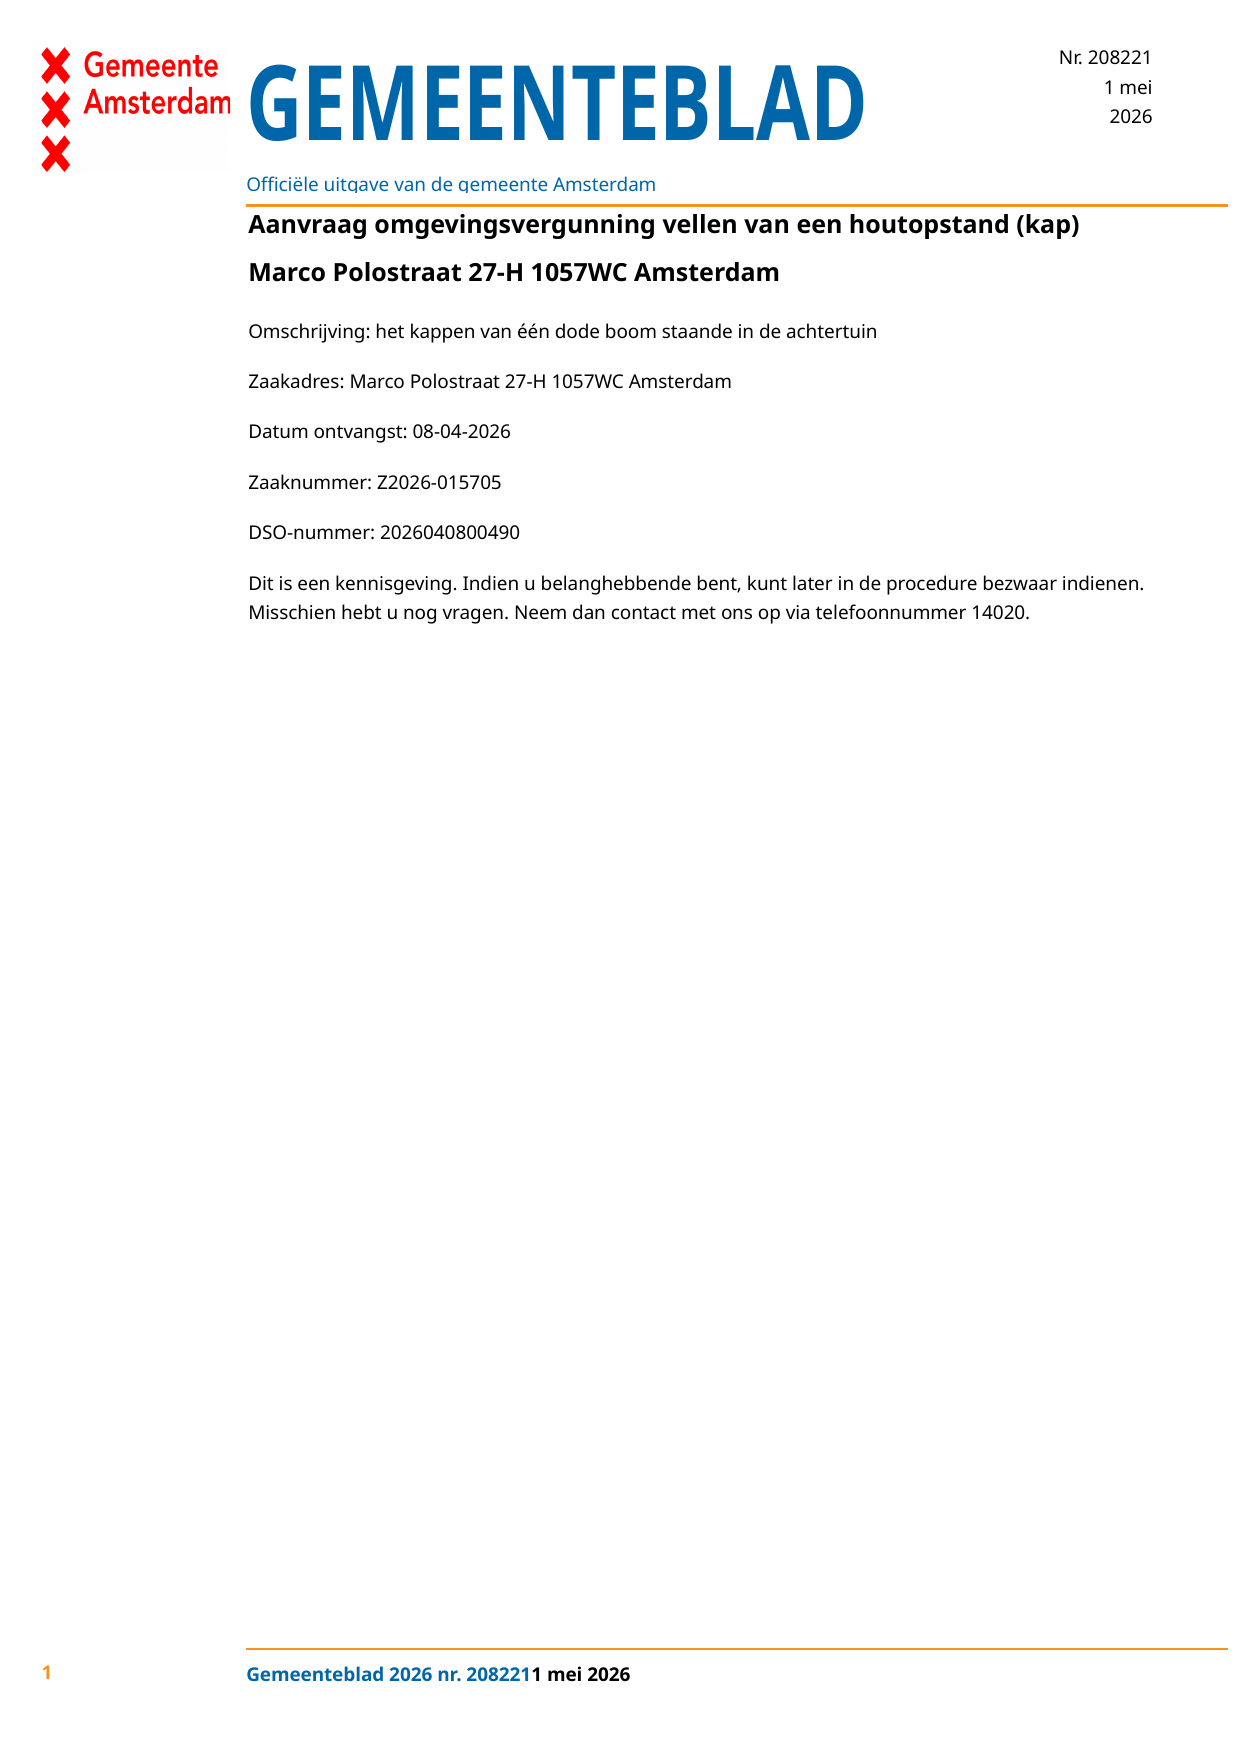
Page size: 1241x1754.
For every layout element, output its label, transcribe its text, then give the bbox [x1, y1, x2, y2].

text Aanvraag omgevingsvergunning vellen van een houtopstand (kap) Marco Polostraat 27-H 1057WC Amsterdam [248, 207, 1152, 288]
text Datum ontvangst: 08-04-2026 [248, 419, 1152, 444]
text Zaaknummer: Z2026-015705 [248, 469, 1152, 495]
text Dit is een kennisgeving. Indien u belanghebbende bent, kunt later in de procedure bezwaar indienen. Misschien hebt u nog vragen. Neem dan contact met ons op via telefoonnummer 14020. [248, 570, 1152, 625]
picture [41, 47, 231, 172]
text Omschrijving: het kappen van één dode boom staande in de achtertuin [248, 318, 1152, 344]
text DSO-nummer: 2026040800490 [248, 519, 1152, 545]
text Zaakadres: Marco Polostraat 27-H 1057WC Amsterdam [248, 368, 1152, 394]
